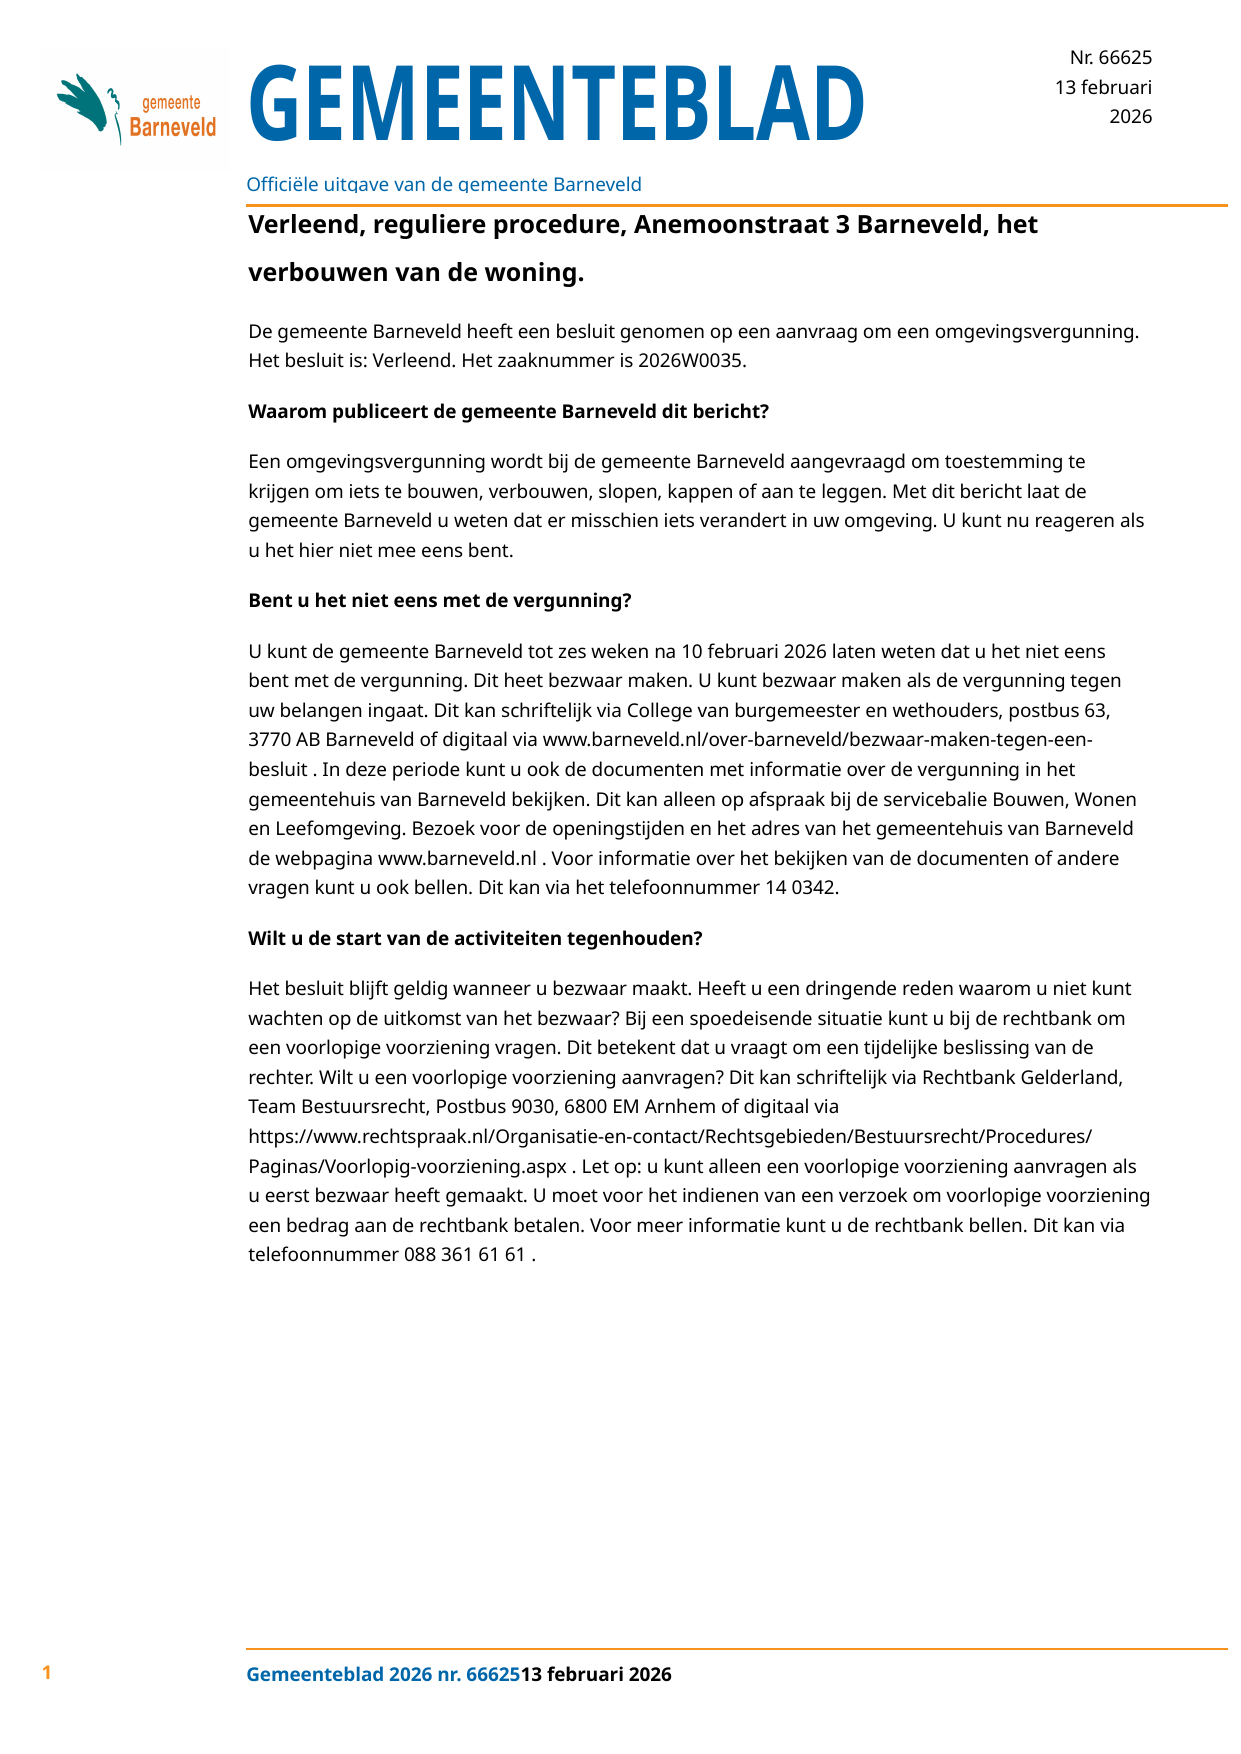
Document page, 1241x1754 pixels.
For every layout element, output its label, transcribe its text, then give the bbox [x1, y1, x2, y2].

picture [41, 47, 231, 172]
text De gemeente Barneveld heeft een besluit genomen op een aanvraag om een omgevingsvergunning. Het besluit is: Verleend. Het zaaknummer is 2026W0035. [248, 318, 1152, 373]
text Waarom publiceert de gemeente Barneveld dit bericht? [248, 398, 1152, 424]
text Bent u het niet eens met de vergunning? [248, 587, 1152, 613]
text U kunt de gemeente Barneveld tot zes weken na 10 februari 2026 laten weten dat u het niet eens bent met de vergunning. Dit heet bezwaar maken. U kunt bezwaar maken als de vergunning tegen uw belangen ingaat. Dit kan schriftelijk via College van burgemeester en wethouders, postbus 63, 3770 AB Barneveld of digitaal via www.barneveld.nl/over-barneveld/bezwaar-maken-tegen-een-besluit . In deze periode kunt u ook de documenten met informatie over de vergunning in het gemeentehuis van Barneveld bekijken. Dit kan alleen op afspraak bij de servicebalie Bouwen, Wonen en Leefomgeving. Bezoek voor de openingstijden en het adres van het gemeentehuis van Barneveld de webpagina www.barneveld.nl . Voor informatie over het bekijken van de documenten of andere vragen kunt u ook bellen. Dit kan via het telefoonnummer 14 0342. [248, 638, 1152, 900]
text Wilt u de start van de activiteiten tegenhouden? [248, 925, 1152, 951]
text Verleend, reguliere procedure, Anemoonstraat 3 Barneveld, het verbouwen van de woning. [248, 207, 1152, 288]
text Het besluit blijft geldig wanneer u bezwaar maakt. Heeft u een dringende reden waarom u niet kunt wachten op de uitkomst van het bezwaar? Bij een spoedeisende situatie kunt u bij de rechtbank om een voorlopige voorziening vragen. Dit betekent dat u vraagt om een tijdelijke beslissing van de rechter. Wilt u een voorlopige voorziening aanvragen? Dit kan schriftelijk via Rechtbank Gelderland, Team Bestuursrecht, Postbus 9030, 6800 EM Arnhem of digitaal via https://www.rechtspraak.nl/Organisatie-en-contact/Rechtsgebieden/Bestuursrecht/Procedures/Paginas/Voorlopig-voorziening.aspx . Let op: u kunt alleen een voorlopige voorziening aanvragen als u eerst bezwaar heeft gemaakt. U moet voor het indienen van een verzoek om voorlopige voorziening een bedrag aan de rechtbank betalen. Voor meer informatie kunt u de rechtbank bellen. Dit kan via telefoonnummer 088 361 61 61 . [248, 975, 1152, 1267]
text Een omgevingsvergunning wordt bij de gemeente Barneveld aangevraagd om toestemming te krijgen om iets te bouwen, verbouwen, slopen, kappen of aan te leggen. Met dit bericht laat de gemeente Barneveld u weten dat er misschien iets verandert in uw omgeving. U kunt nu reageren als u het hier niet mee eens bent. [248, 448, 1152, 563]
